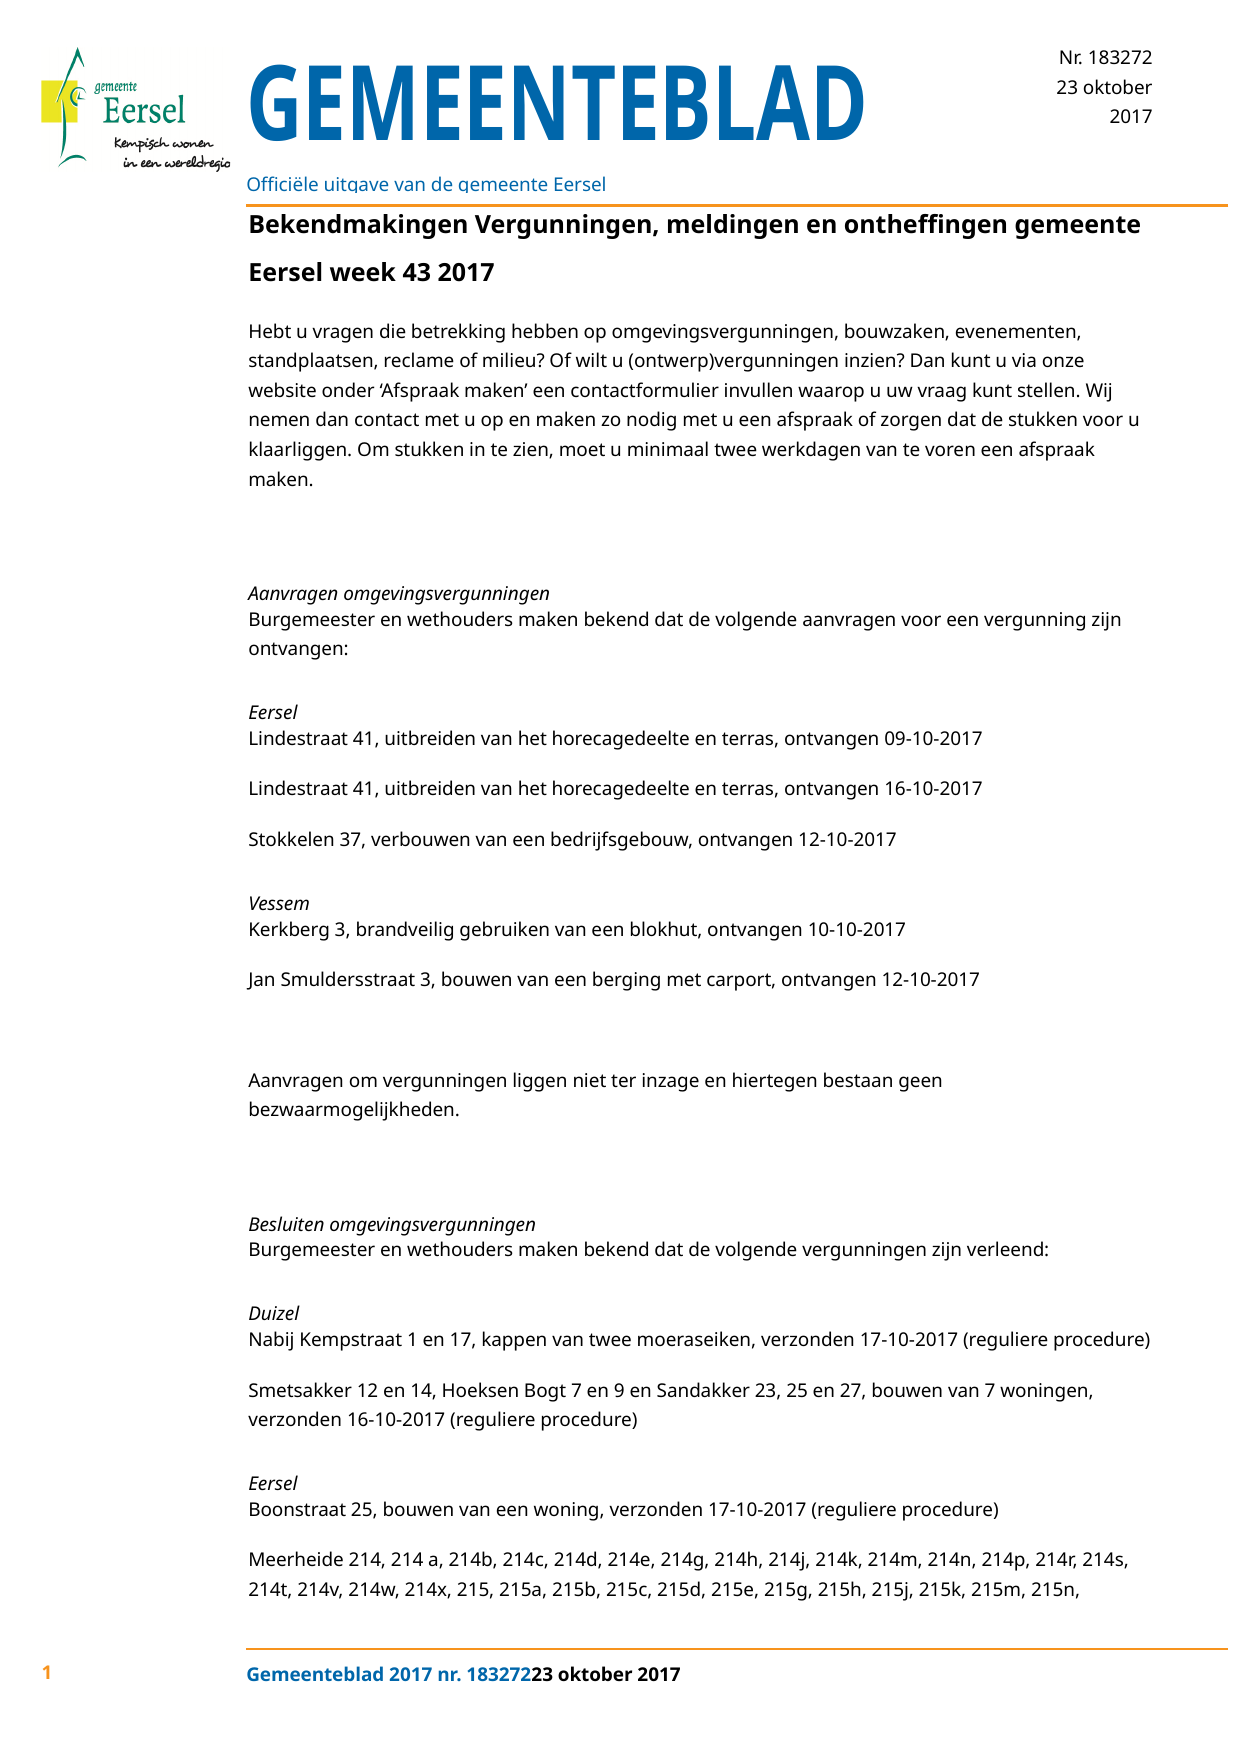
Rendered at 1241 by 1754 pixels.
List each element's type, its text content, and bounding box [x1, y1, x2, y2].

text Vessem [248, 890, 1152, 916]
text Aanvragen om vergunningen liggen niet ter inzage en hiertegen bestaan geen bezwaarmogelijkheden. [248, 1067, 1152, 1122]
text Lindestraat 41, uitbreiden van het horecagedeelte en terras, ontvangen 16-10-2017 [248, 776, 1152, 801]
text Hebt u vragen die betrekking hebben op omgevingsvergunningen, bouwzaken, evenementen, standplaatsen, reclame of milieu? Of wilt u (ontwerp)vergunningen inzien? Dan kunt u via onze website onder ‘Afspraak maken’ een contactformulier invullen waarop u uw vraag kunt stellen. Wij nemen dan contact met u op en maken zo nodig met u een afspraak of zorgen dat de stukken voor u klaarliggen. Om stukken in te zien, moet u minimaal twee werkdagen van te voren een afspraak maken. [248, 318, 1152, 492]
text Stokkelen 37, verbouwen van een bedrijfsgebouw, ontvangen 12-10-2017 [248, 826, 1152, 852]
text Eersel [248, 699, 1152, 725]
text Besluiten omgevingsvergunningen [248, 1211, 1152, 1237]
text Meerheide 214, 214 a, 214b, 214c, 214d, 214e, 214g, 214h, 214j, 214k, 214m, 214n, 214p, 214r, 214s, 214t, 214v, 214w, 214x, 215, 215a, 215b, 215c, 215d, 215e, 215g, 215h, 215j, 215k, 215m, 215n, [248, 1546, 1152, 1602]
text Jan Smuldersstraat 3, bouwen van een berging met carport, ontvangen 12-10-2017 [248, 966, 1152, 992]
text Burgemeester en wethouders maken bekend dat de volgende aanvragen voor een vergunning zijn ontvangen: [248, 606, 1152, 661]
text Smetsakker 12 en 14, Hoeksen Bogt 7 en 9 en Sandakker 23, 25 en 27, bouwen van 7 woningen, verzonden 16-10-2017 (reguliere procedure) [248, 1377, 1152, 1432]
text Eersel [248, 1470, 1152, 1496]
text Aanvragen omgevingsvergunningen [248, 580, 1152, 606]
text Burgemeester en wethouders maken bekend dat de volgende vergunningen zijn verleend: [248, 1237, 1152, 1262]
text Kerkberg 3, brandveilig gebruiken van een blokhut, ontvangen 10-10-2017 [248, 916, 1152, 941]
text Bekendmakingen Vergunningen, meldingen en ontheffingen gemeente Eersel week 43 2017 [248, 207, 1152, 288]
text Duizel [248, 1301, 1152, 1326]
text Lindestraat 41, uitbreiden van het horecagedeelte en terras, ontvangen 09-10-2017 [248, 725, 1152, 751]
text Boonstraat 25, bouwen van een woning, verzonden 17-10-2017 (reguliere procedure) [248, 1496, 1152, 1522]
text Nabij Kempstraat 1 en 17, kappen van twee moeraseiken, verzonden 17-10-2017 (reguliere procedure) [248, 1326, 1152, 1352]
picture [41, 47, 231, 172]
